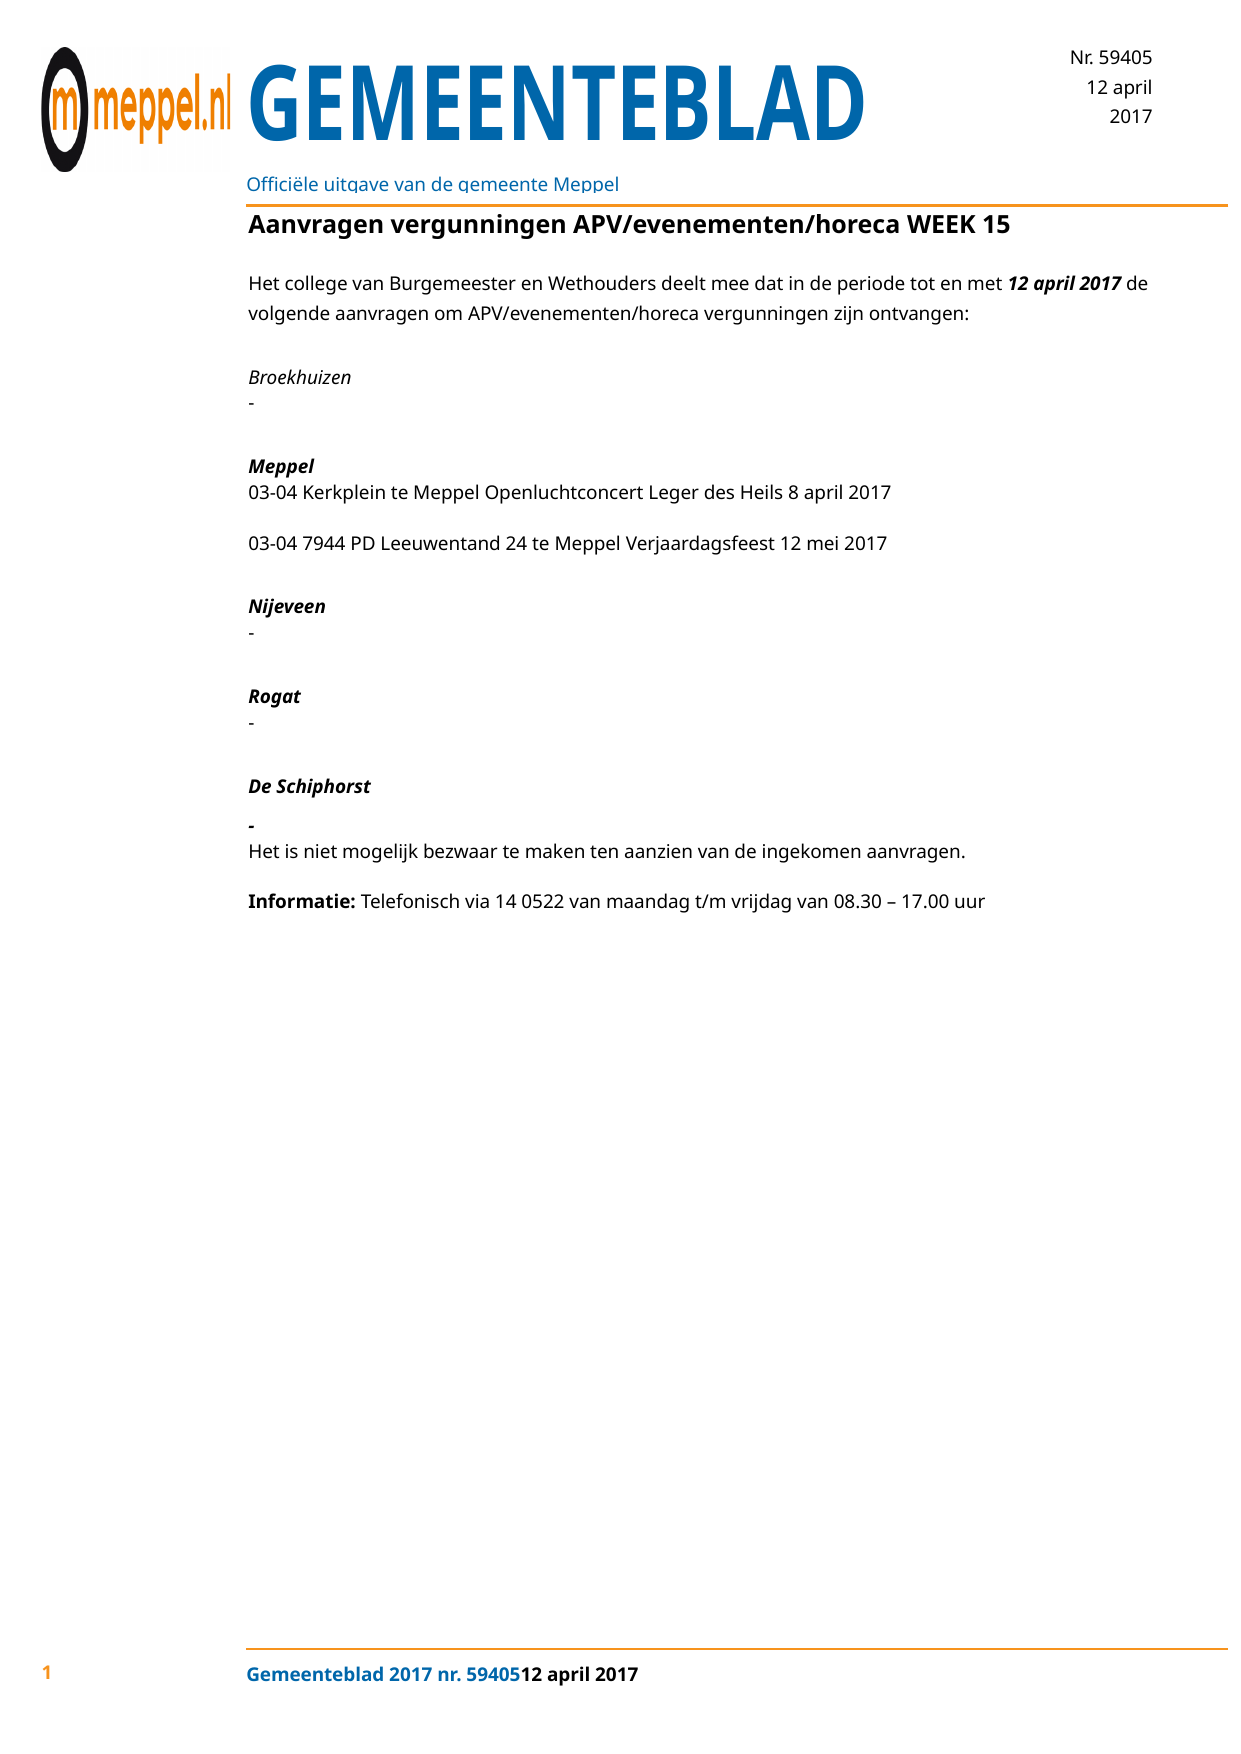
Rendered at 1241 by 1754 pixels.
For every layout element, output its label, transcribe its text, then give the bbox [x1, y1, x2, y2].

text Het college van Burgemeester en Wethouders deelt mee dat in de periode tot en met 12 april 2017 de volgende aanvragen om APV/evenementen/horeca vergunningen zijn ontvangen: [248, 270, 1152, 326]
text Rogat [248, 683, 1152, 709]
text - [248, 812, 1152, 838]
text 03-04 7944 PD Leeuwentand 24 te Meppel Verjaardagsfeest 12 mei 2017 [248, 530, 1152, 555]
text Nijeveen [248, 594, 1152, 619]
text Broekhuizen [248, 364, 1152, 389]
text De Schiphorst [248, 773, 1152, 799]
text - [248, 619, 1152, 645]
text - [248, 709, 1152, 735]
text Aanvragen vergunningen APV/evenementen/horeca WEEK 15 [248, 207, 1152, 241]
text 03-04 Kerkplein te Meppel Openluchtconcert Leger des Heils 8 april 2017 [248, 479, 1152, 505]
text - [248, 389, 1152, 415]
text Het is niet mogelijk bezwaar te maken ten aanzien van de ingekomen aanvragen. [248, 838, 1152, 864]
text Informatie: Telefonisch via 14 0522 van maandag t/m vrijdag van 08.30 – 17.00 uur [248, 888, 1152, 914]
picture [41, 47, 231, 172]
text Meppel [248, 453, 1152, 479]
